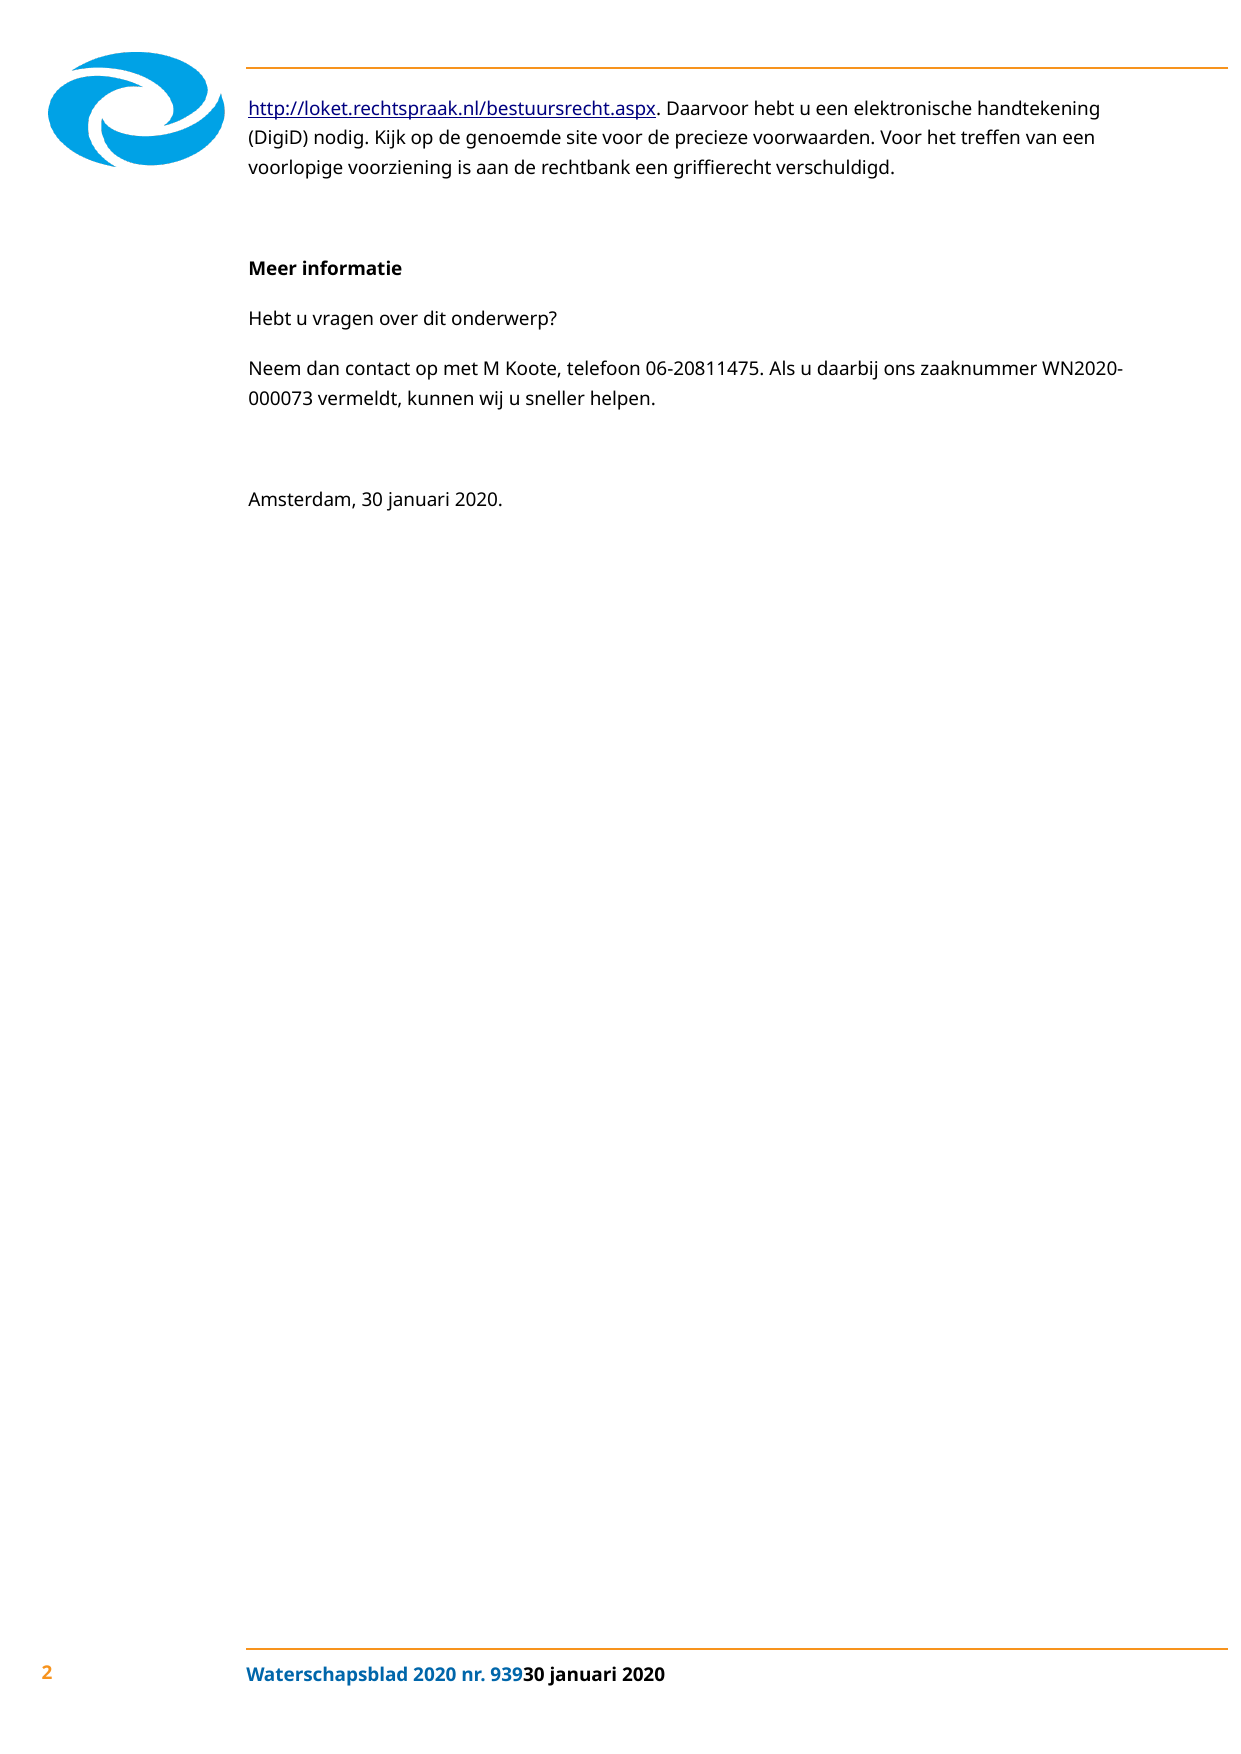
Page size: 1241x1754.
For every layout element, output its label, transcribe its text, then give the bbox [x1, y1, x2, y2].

text Neem dan contact op met M Koote, telefoon 06-20811475. Als u daarbij ons zaaknummer WN2020-000073 vermeldt, kunnen wij u sneller helpen. [248, 356, 1152, 411]
text Hebt u vragen over dit onderwerp? [248, 305, 1152, 331]
text Meer informatie [248, 255, 1152, 281]
picture [41, 47, 231, 172]
text Amsterdam, 30 januari 2020. [248, 486, 1152, 512]
text http://loket.rechtspraak.nl/bestuursrecht.aspx. Daarvoor hebt u een elektronische handtekening (DigiD) nodig. Kijk op de genoemde site voor de precieze voorwaarden. Voor het treffen van een voorlopige voorziening is aan de rechtbank een griffierecht verschuldigd. [248, 95, 1152, 180]
